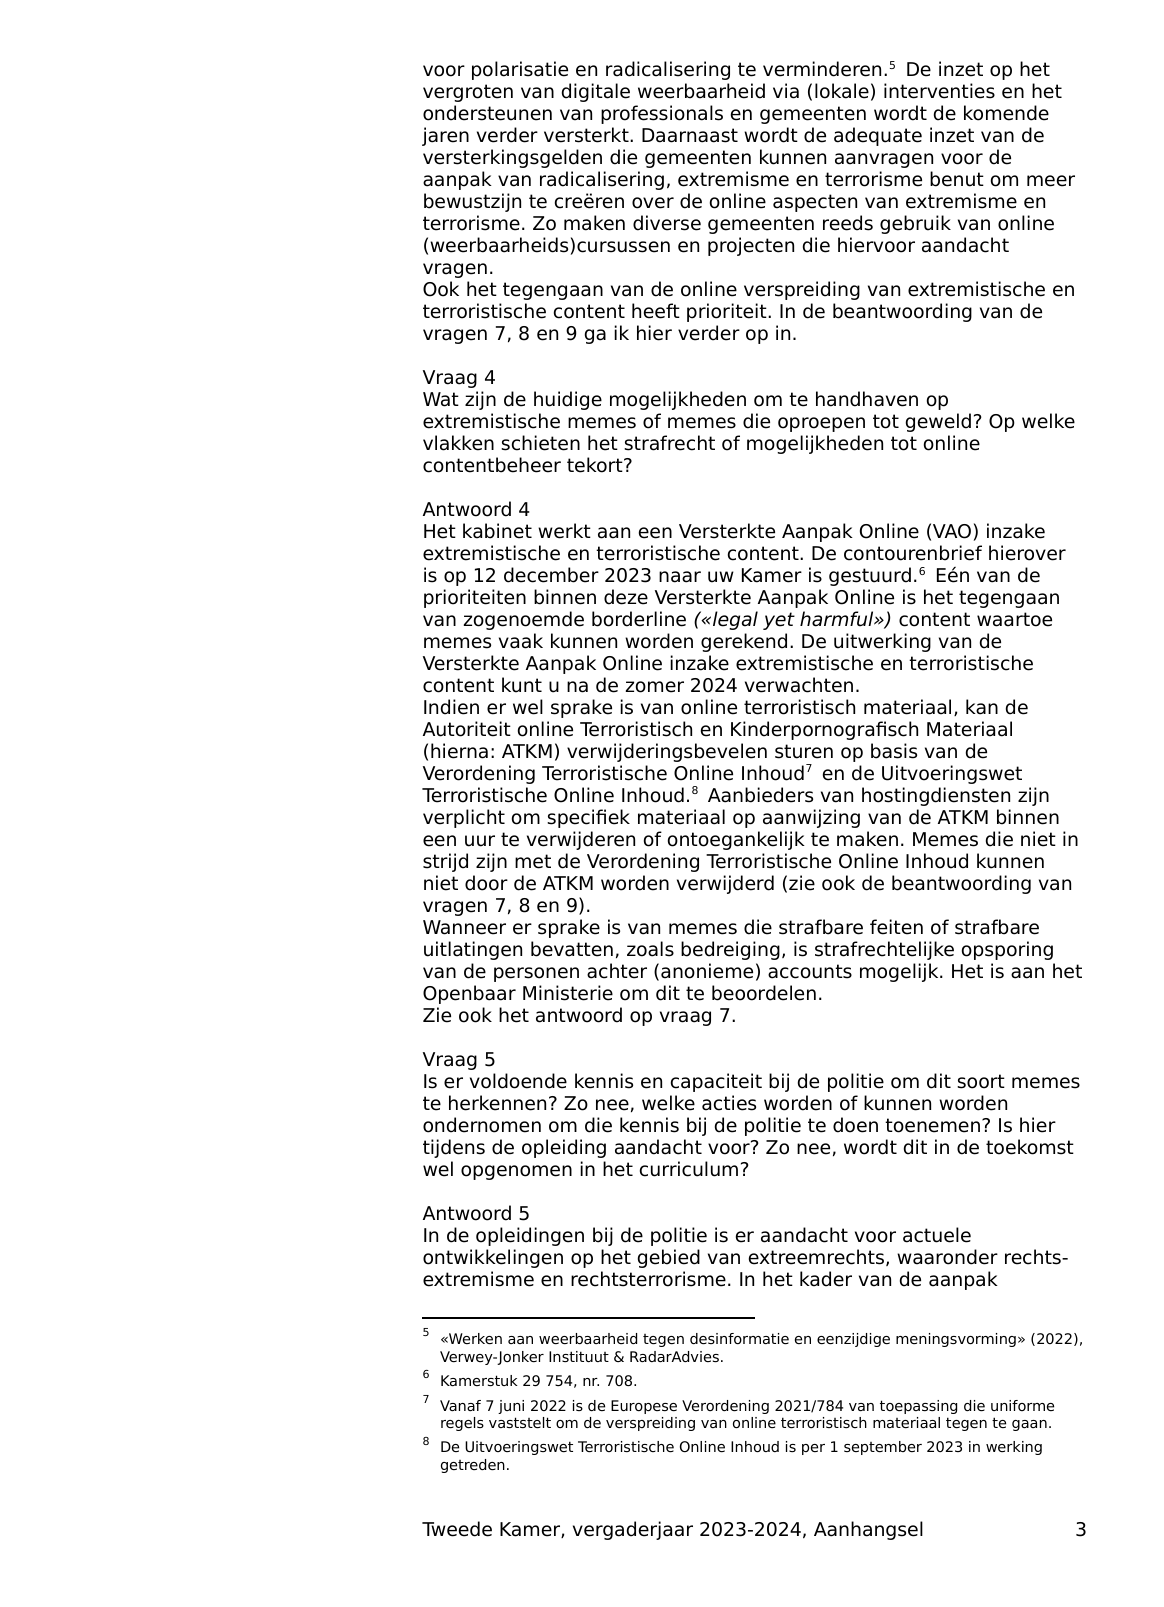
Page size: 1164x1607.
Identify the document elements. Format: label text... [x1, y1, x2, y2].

text Indien er wel sprake is van online terroristisch materiaal, kan de Autoriteit online Terroristisch en Kinderpornografisch Materiaal (hierna: ATKM) verwijderingsbevelen sturen op basis van de Verordening Terroristische Online Inhoud en de Uitvoeringswet Terroristische Online Inhoud. Aanbieders van hostingdiensten zijn verplicht om specifiek materiaal op aanwijzing van de ATKM binnen een uur te verwijderen of ontoegankelijk te maken. Memes die niet in strijd zijn met de Verordening Terroristische Online Inhoud kunnen niet door de ATKM worden verwijderd (zie ook de beantwoording van vragen 7, 8 en 9). [422, 697, 1087, 917]
text Vraag 5 [422, 1049, 1087, 1071]
text Wat zijn de huidige mogelijkheden om te handhaven op extremistische memes of memes die oproepen tot geweld? Op welke vlakken schieten het strafrecht of mogelijkheden tot online contentbeheer tekort? [422, 389, 1087, 477]
text «Werken aan weerbaarheid tegen desinformatie en eenzijdige meningsvorming» (2022), Verwey-Jonker Instituut & RadarAdvies. [422, 1327, 1087, 1366]
text In de opleidingen bij de politie is er aandacht voor actuele ontwikkelingen op het gebied van extreemrechts, waaronder rechts-extremisme en rechtsterrorisme. In het kader van de aanpak [422, 1225, 1087, 1291]
text Wanneer er sprake is van memes die strafbare feiten of strafbare uitlatingen bevatten, zoals bedreiging, is strafrechtelijke opsporing van de personen achter (anonieme) accounts mogelijk. Het is aan het Openbaar Ministerie om dit te beoordelen. [422, 917, 1087, 1004]
text Vraag 4 [422, 367, 1087, 389]
text voor polarisatie en radicalisering te verminderen. De inzet op het vergroten van digitale weerbaarheid via (lokale) interventies en het ondersteunen van professionals en gemeenten wordt de komende jaren verder versterkt. Daarnaast wordt de adequate inzet van de versterkingsgelden die gemeenten kunnen aanvragen voor de aanpak van radicalisering, extremisme en terrorisme benut om meer bewustzijn te creëren over de online aspecten van extremisme en terrorisme. Zo maken diverse gemeenten reeds gebruik van online (weerbaarheids)cursussen en projecten die hiervoor aandacht vragen. [422, 59, 1087, 279]
text De Uitvoeringswet Terroristische Online Inhoud is per 1 september 2023 in werking getreden. [422, 1435, 1087, 1474]
text Antwoord 4 [422, 499, 1087, 521]
text Antwoord 5 [422, 1203, 1087, 1225]
text Is er voldoende kennis en capaciteit bij de politie om dit soort memes te herkennen? Zo nee, welke acties worden of kunnen worden ondernomen om die kennis bij de politie te doen toenemen? Is hier tijdens de opleiding aandacht voor? Zo nee, wordt dit in de toekomst wel opgenomen in het curriculum? [422, 1071, 1087, 1181]
text Vanaf 7 juni 2022 is de Europese Verordening 2021/784 van toepassing die uniforme regels vaststelt om de verspreiding van online terroristisch materiaal tegen te gaan. [422, 1393, 1087, 1432]
text Zie ook het antwoord op vraag 7. [422, 1004, 1087, 1027]
text Ook het tegengaan van de online verspreiding van extremistische en terroristische content heeft prioriteit. In de beantwoording van de vragen 7, 8 en 9 ga ik hier verder op in. [422, 279, 1087, 345]
text Het kabinet werkt aan een Versterkte Aanpak Online (VAO) inzake extremistische en terroristische content. De contourenbrief hierover is op 12 december 2023 naar uw Kamer is gestuurd. Eén van de prioriteiten binnen deze Versterkte Aanpak Online is het tegengaan van zogenoemde borderline («legal yet harmful») content waartoe memes vaak kunnen worden gerekend. De uitwerking van de Versterkte Aanpak Online inzake extremistische en terroristische content kunt u na de zomer 2024 verwachten. [422, 521, 1087, 697]
text Kamerstuk 29 754, nr. 708. [422, 1368, 1087, 1391]
